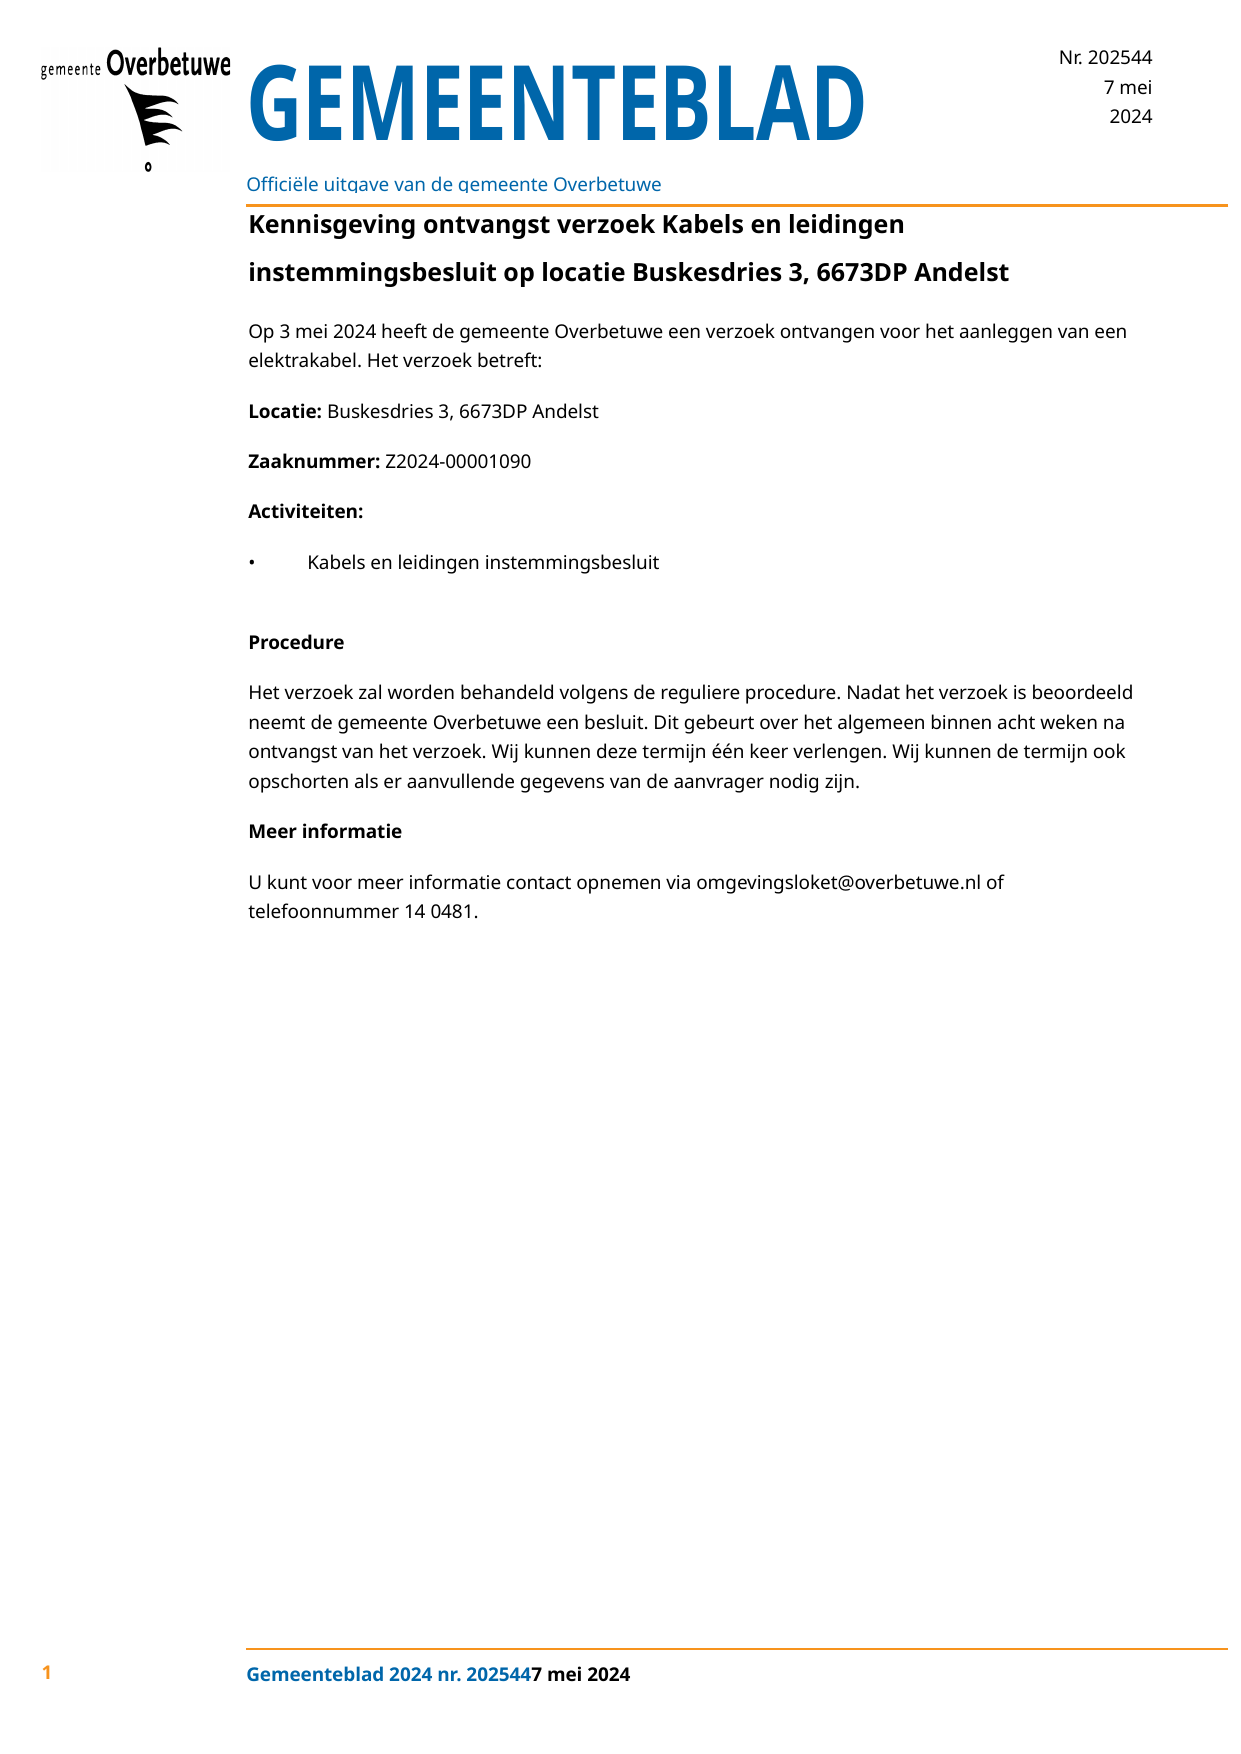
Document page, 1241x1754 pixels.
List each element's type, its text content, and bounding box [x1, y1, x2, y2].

text Zaaknummer: Z2024-00001090 [248, 448, 1152, 474]
text Kennisgeving ontvangst verzoek Kabels en leidingen instemmingsbesluit op locatie Buskesdries 3, 6673DP Andelst [248, 207, 1152, 288]
text Het verzoek zal worden behandeld volgens de reguliere procedure. Nadat het verzoek is beoordeeld neemt de gemeente Overbetuwe een besluit. Dit gebeurt over het algemeen binnen acht weken na ontvangst van het verzoek. Wij kunnen deze termijn één keer verlengen. Wij kunnen de termijn ook opschorten als er aanvullende gegevens van de aanvrager nodig zijn. [248, 679, 1152, 794]
text Op 3 mei 2024 heeft de gemeente Overbetuwe een verzoek ontvangen voor het aanleggen van een elektrakabel. Het verzoek betreft: [248, 318, 1152, 373]
text Meer informatie [248, 819, 1152, 844]
picture [41, 47, 231, 172]
text Locatie: Buskesdries 3, 6673DP Andelst [248, 398, 1152, 424]
text Activiteiten: [248, 499, 1152, 524]
text U kunt voor meer informatie contact opnemen via omgevingsloket@overbetuwe.nl of telefoonnummer 14 0481. [248, 869, 1152, 924]
list Kabels en leidingen instemmingsbesluit [248, 549, 1152, 575]
text Procedure [248, 629, 1152, 655]
